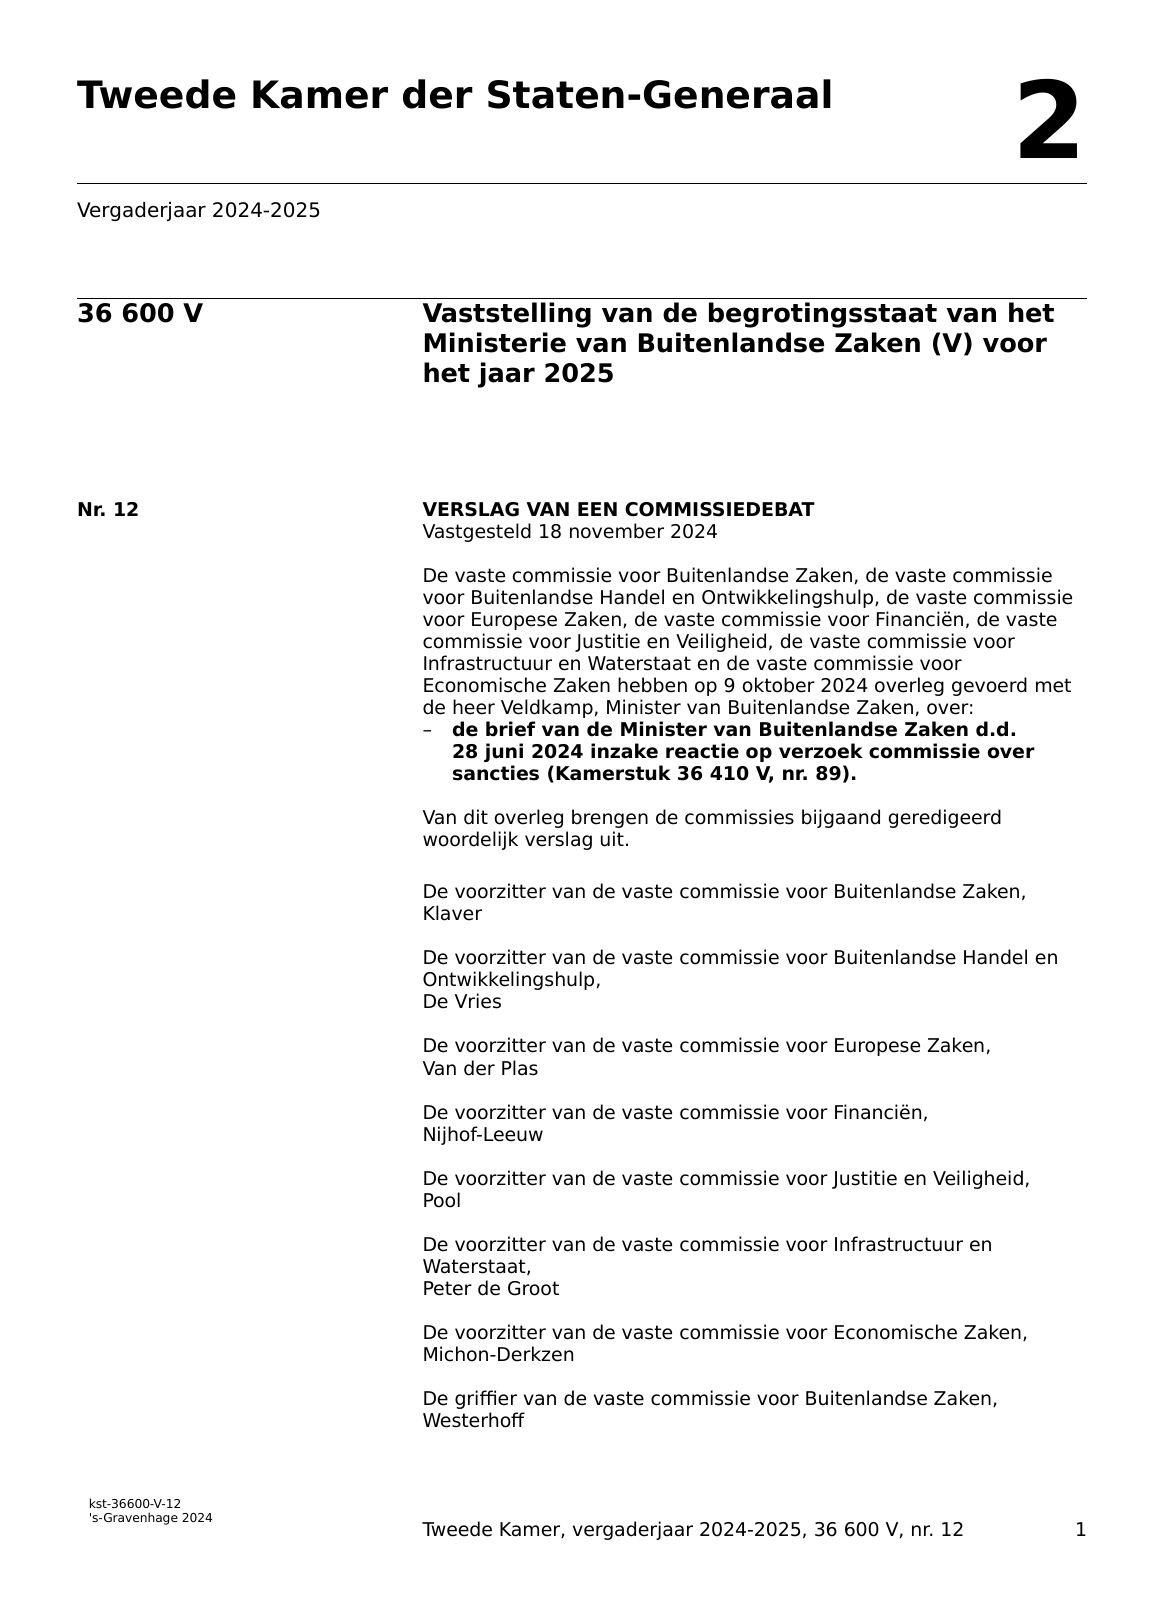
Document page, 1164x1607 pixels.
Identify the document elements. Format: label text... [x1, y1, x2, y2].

text De voorzitter van de vaste commissie voor Europese Zaken, Van der Plas [422, 1035, 1087, 1079]
subtitle Nr. 12 VERSLAG VAN EEN COMMISSIEDEBAT [77, 499, 1087, 521]
text De voorzitter van de vaste commissie voor Buitenlandse Handel en Ontwikkelingshulp, De Vries [422, 947, 1087, 1013]
text De voorzitter van de vaste commissie voor Buitenlandse Zaken, Klaver [422, 881, 1087, 925]
text Van dit overleg brengen de commissies bijgaand geredigeerd woordelijk verslag uit. [422, 807, 1087, 851]
text 's-Gravenhage 2024 [88, 1511, 323, 1525]
table_cell Vergaderjaar 2024-2025 [77, 184, 1087, 298]
text – de brief van de Minister van Buitenlandse Zaken d.d. 28 juni 2024 inzake reactie op verzoek commissie over sancties (Kamerstuk 36 410 V, nr. 89). [422, 719, 1087, 785]
table_header Tweede Kamer der Staten-Generaal [77, 59, 886, 183]
text De voorzitter van de vaste commissie voor Justitie en Veiligheid, Pool [422, 1168, 1087, 1212]
text De voorzitter van de vaste commissie voor Economische Zaken, Michon-Derkzen [422, 1322, 1087, 1366]
text De voorzitter van de vaste commissie voor Infrastructuur en Waterstaat, Peter de Groot [422, 1234, 1087, 1300]
text De voorzitter van de vaste commissie voor Financiën, Nijhof-Leeuw [422, 1102, 1087, 1146]
table_header 2 [886, 59, 1087, 183]
text Vastgesteld 18 november 2024 [422, 521, 1087, 543]
text De vaste commissie voor Buitenlandse Zaken, de vaste commissie voor Buitenlandse Handel en Ontwikkelingshulp, de vaste commissie voor Europese Zaken, de vaste commissie voor Financiën, de vaste commissie voor Justitie en Veiligheid, de vaste commissie voor Infrastructuur en Waterstaat en de vaste commissie voor Economische Zaken hebben op 9 oktober 2024 overleg gevoerd met de heer Veldkamp, Minister van Buitenlandse Zaken, over: [422, 565, 1087, 719]
text kst-36600-V-12 [88, 1497, 323, 1511]
text De griffier van de vaste commissie voor Buitenlandse Zaken, Westerhoff [422, 1388, 1087, 1432]
subtitle 36 600 V Vaststelling van de begrotingsstaat van het Ministerie van Buitenlandse Zaken (V) voor het jaar 2025 [77, 299, 1087, 388]
